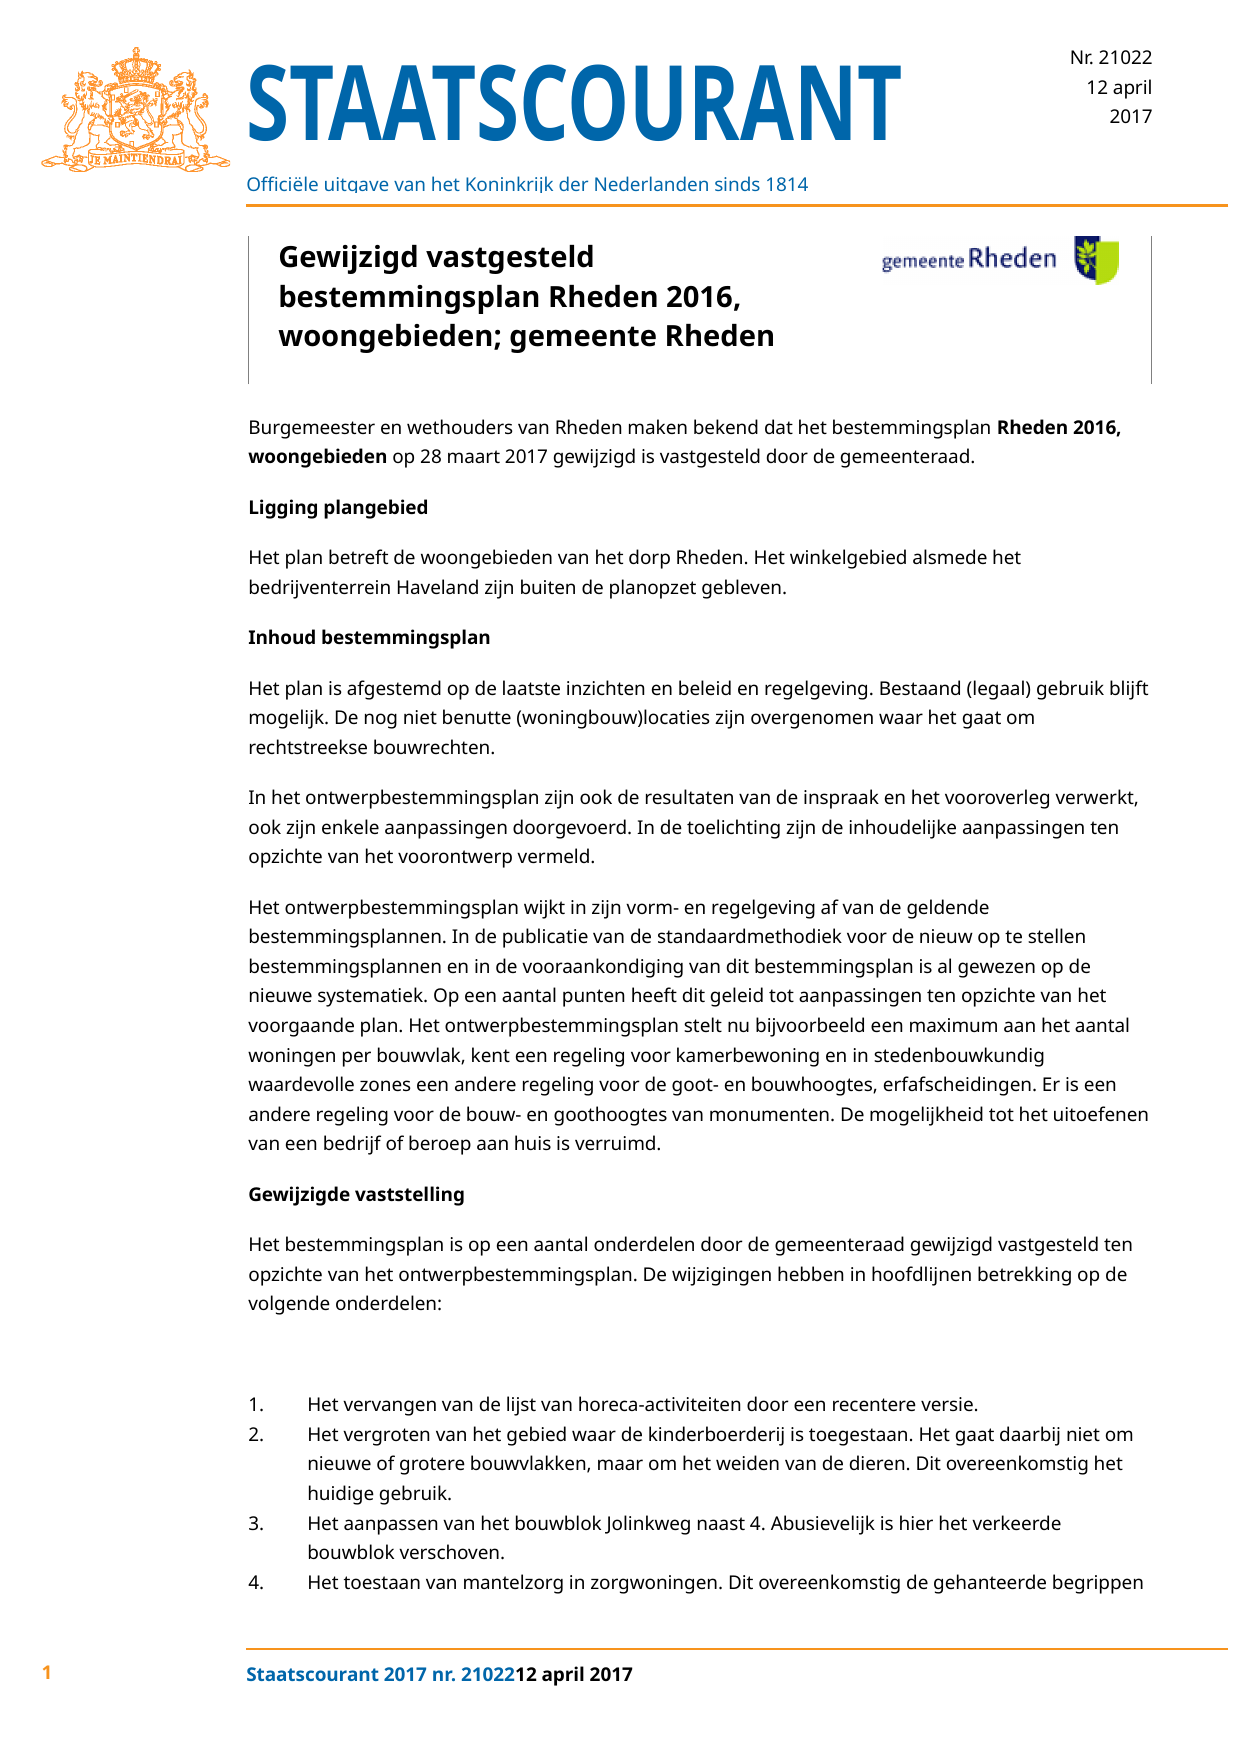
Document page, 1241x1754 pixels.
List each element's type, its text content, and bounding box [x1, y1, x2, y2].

text Het plan betreft de woongebieden van het dorp Rheden. Het winkelgebied alsmede het bedrijventerrein Haveland zijn buiten de planopzet gebleven. [248, 544, 1152, 600]
table_header Gewijzigd vastgesteld bestemmingsplan Rheden 2016, woongebieden; gemeente Rheden [249, 236, 850, 384]
picture [882, 236, 1119, 285]
list Het aanpassen van het bouwblok Jolinkweg naast 4. Abusievelijk is hier het verkeerde bouwblok verschoven. [248, 1510, 1152, 1565]
list Het vergroten van het gebied waar de kinderboerderij is toegestaan. Het gaat daarbij niet om nieuwe of grotere bouwvlakken, maar om het weiden van de dieren. Dit overeenkomstig het huidige gebruik. [248, 1421, 1152, 1506]
list Het vervangen van de lijst van horeca-activiteiten door een recentere versie. [248, 1391, 1152, 1417]
picture [41, 47, 231, 172]
text Gewijzigde vaststelling [248, 1181, 1152, 1207]
text Het plan is afgestemd op de laatste inzichten en beleid en regelgeving. Bestaand (legaal) gebruik blijft mogelijk. De nog niet benutte (woningbouw)locaties zijn overgenomen waar het gaat om rechtstreekse bouwrechten. [248, 675, 1152, 760]
text In het ontwerpbestemmingsplan zijn ook de resultaten van de inspraak en het vooroverleg verwerkt, ook zijn enkele aanpassingen doorgevoerd. In de toelichting zijn de inhoudelijke aanpassingen ten opzichte van het voorontwerp vermeld. [248, 784, 1152, 869]
list Het toestaan van mantelzorg in zorgwoningen. Dit overeenkomstig de gehanteerde begrippen [248, 1569, 1152, 1595]
text Ligging plangebied [248, 494, 1152, 520]
text Inhoud bestemmingsplan [248, 624, 1152, 650]
text Het ontwerpbestemmingsplan wijkt in zijn vorm- en regelgeving af van de geldende bestemmingsplannen. In de publicatie van de standaardmethodiek voor de nieuw op te stellen bestemmingsplannen en in de vooraankondiging van dit bestemmingsplan is al gewezen op de nieuwe systematiek. Op een aantal punten heeft dit geleid tot aanpassingen ten opzichte van het voorgaande plan. Het ontwerpbestemmingsplan stelt nu bijvoorbeeld een maximum aan het aantal woningen per bouwvlak, kent een regeling voor kamerbewoning en in stedenbouwkundig waardevolle zones een andere regeling voor de goot- en bouwhoogtes, erfafscheidingen. Er is een andere regeling voor de bouw- en goothoogtes van monumenten. De mogelijkheid tot het uitoefenen van een bedrijf of beroep aan huis is verruimd. [248, 894, 1152, 1156]
table_header [850, 236, 1151, 384]
text Het bestemmingsplan is op een aantal onderdelen door de gemeenteraad gewijzigd vastgesteld ten opzichte van het ontwerpbestemmingsplan. De wijzigingen hebben in hoofdlijnen betrekking op de volgende onderdelen: [248, 1231, 1152, 1316]
text Burgemeester en wethouders van Rheden maken bekend dat het bestemmingsplan Rheden 2016, woongebieden op 28 maart 2017 gewijzigd is vastgesteld door de gemeenteraad. [248, 414, 1152, 469]
